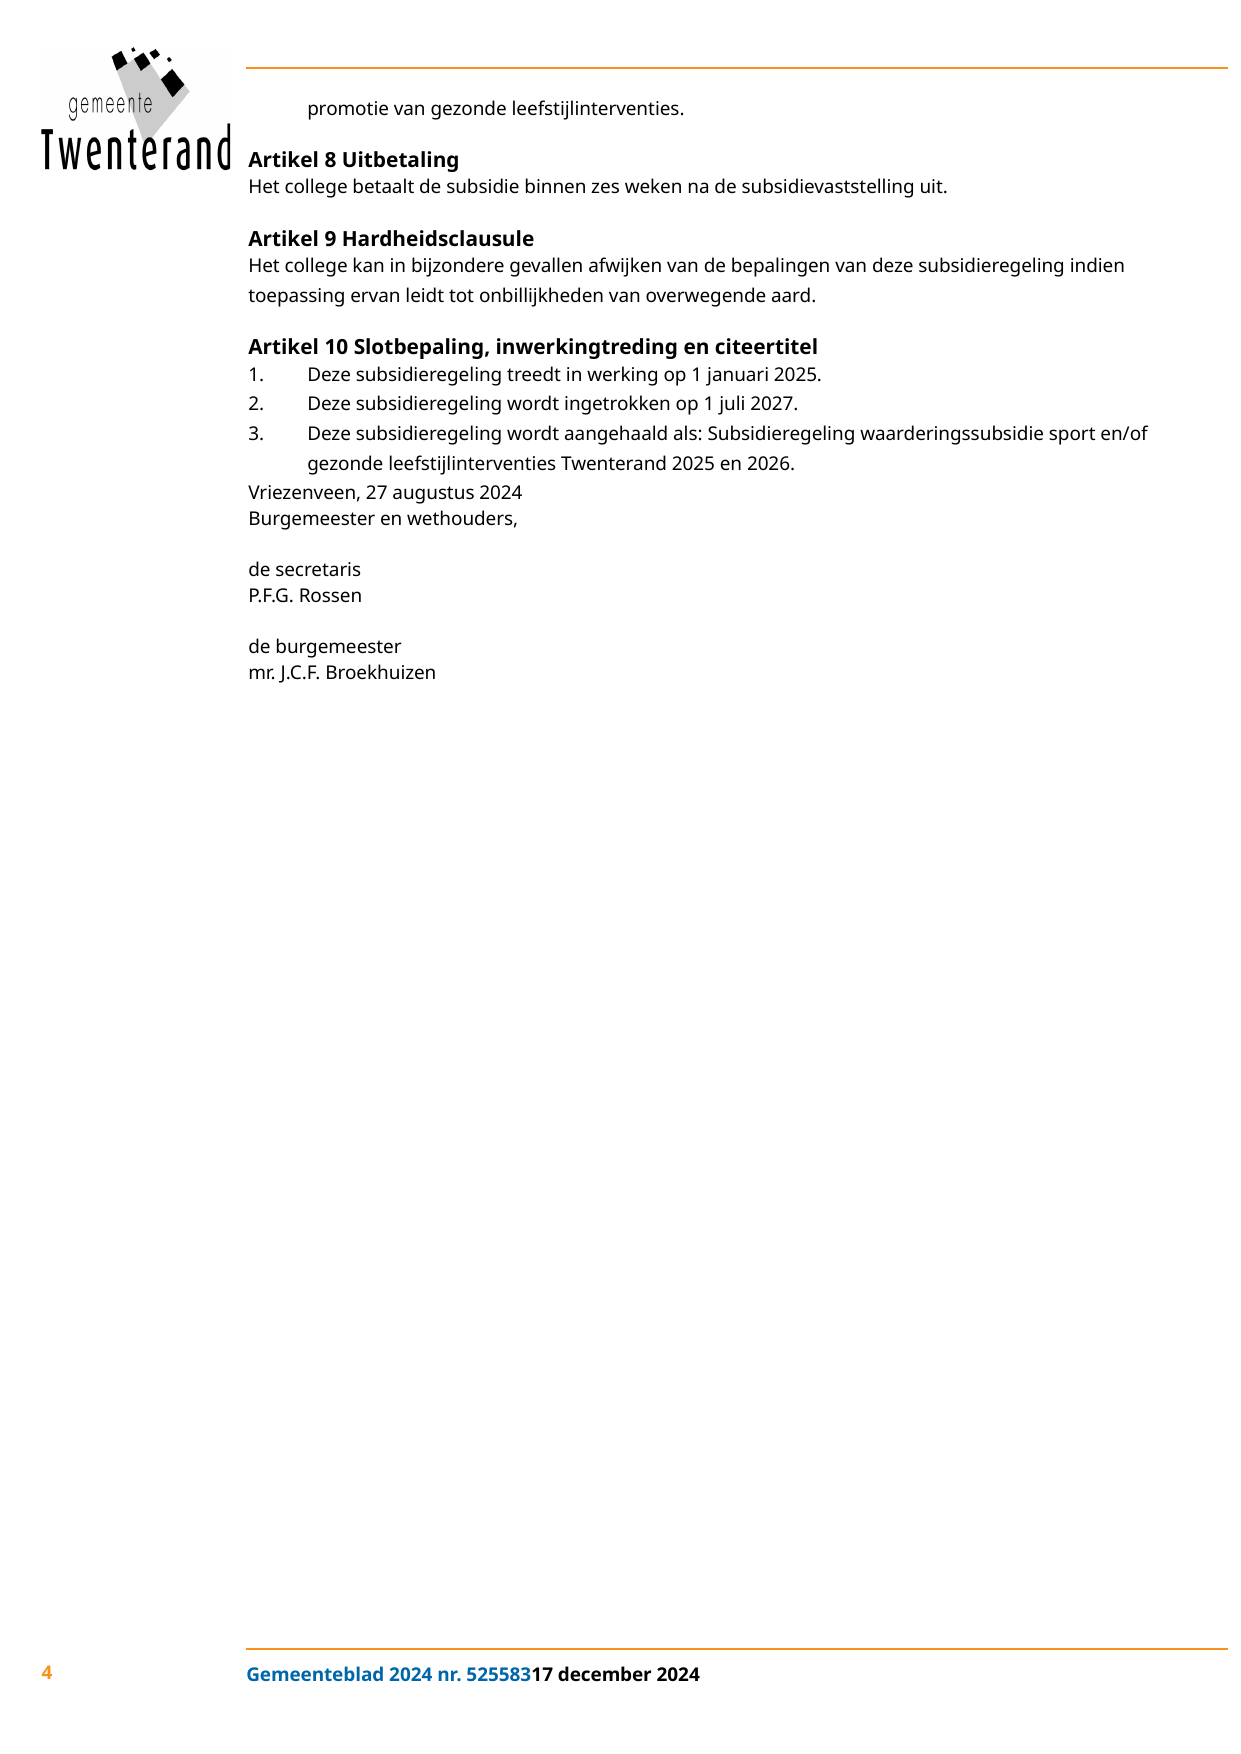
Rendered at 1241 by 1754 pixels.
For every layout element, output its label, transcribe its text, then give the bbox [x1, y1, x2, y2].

text Artikel 9 Hardheidsclausule [248, 224, 1152, 252]
list Deze subsidieregeling wordt ingetrokken op 1 juli 2027. [248, 391, 1152, 416]
text Het college betaalt de subsidie binnen zes weken na de subsidievaststelling uit. [248, 174, 1152, 199]
text Het college kan in bijzondere gevallen afwijken van de bepalingen van deze subsidieregeling indien toepassing ervan leidt tot onbillijkheden van overwegende aard. [248, 252, 1152, 308]
list promotie van gezonde leefstijlinterventies. [248, 95, 1152, 121]
text de secretaris [248, 556, 1152, 582]
text Artikel 10 Slotbepaling, inwerkingtreding en citeertitel [248, 332, 1152, 361]
text Artikel 8 Uitbetaling [248, 145, 1152, 174]
text P.F.G. Rossen [248, 582, 1152, 608]
text de burgemeester [248, 634, 1152, 659]
text Burgemeester en wethouders, [248, 505, 1152, 531]
list Deze subsidieregeling wordt aangehaald als: Subsidieregeling waarderingssubsidie sport en/of gezonde leefstijlinterventies Twenterand 2025 en 2026. [248, 420, 1152, 475]
text Vriezenveen, 27 augustus 2024 [248, 479, 1152, 505]
picture [41, 47, 231, 172]
text mr. J.C.F. Broekhuizen [248, 659, 1152, 685]
list Deze subsidieregeling treedt in werking op 1 januari 2025. [248, 361, 1152, 387]
